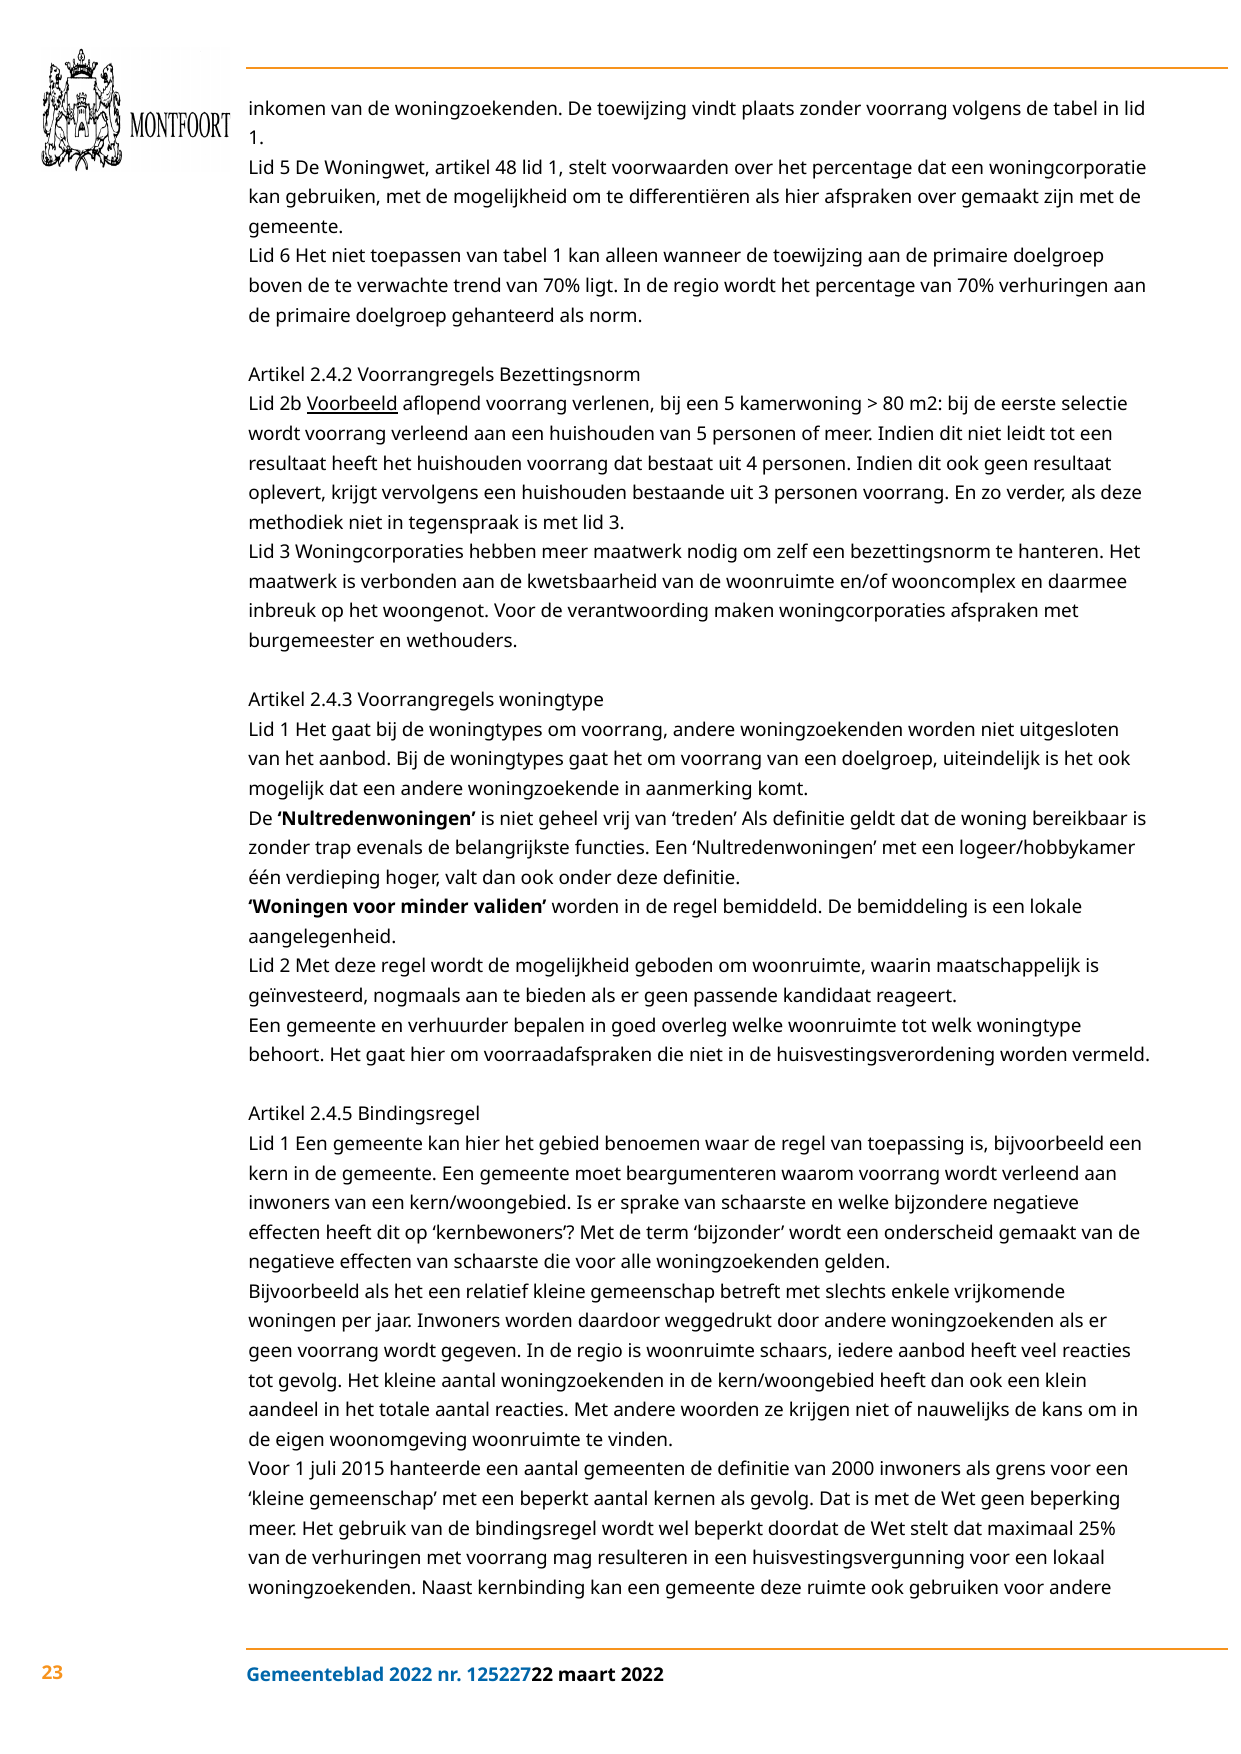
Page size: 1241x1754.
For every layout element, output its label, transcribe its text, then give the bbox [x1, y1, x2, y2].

text Artikel 2.4.2 Voorrangregels Bezettingsnorm [248, 361, 1152, 387]
text Lid 5 De Woningwet, artikel 48 lid 1, stelt voorwaarden over het percentage dat een woningcorporatie kan gebruiken, met de mogelijkheid om te differentiëren als hier afspraken over gemaakt zijn met de gemeente. [248, 154, 1152, 239]
text ‘Woningen voor minder validen’ worden in de regel bemiddeld. De bemiddeling is een lokale aangelegenheid. [248, 893, 1152, 949]
text Lid 3 Woningcorporaties hebben meer maatwerk nodig om zelf een bezettingsnorm te hanteren. Het maatwerk is verbonden aan de kwetsbaarheid van de woonruimte en/of wooncomplex en daarmee inbreuk op het woongenot. Voor de verantwoording maken woningcorporaties afspraken met burgemeester en wethouders. [248, 538, 1152, 653]
text Lid 6 Het niet toepassen van tabel 1 kan alleen wanneer de toewijzing aan de primaire doelgroep boven de te verwachte trend van 70% ligt. In de regio wordt het percentage van 70% verhuringen aan de primaire doelgroep gehanteerd als norm. [248, 243, 1152, 328]
text Een gemeente en verhuurder bepalen in goed overleg welke woonruimte tot welk woningtype behoort. Het gaat hier om voorraadafspraken die niet in de huisvestingsverordening worden vermeld. [248, 1012, 1152, 1067]
text Voor 1 juli 2015 hanteerde een aantal gemeenten de definitie van 2000 inwoners als grens voor een ‘kleine gemeenschap’ met een beperkt aantal kernen als gevolg. Dat is met de Wet geen beperking meer. Het gebruik van de bindingsregel wordt wel beperkt doordat de Wet stelt dat maximaal 25% van de verhuringen met voorrang mag resulteren in een huisvestingsvergunning voor een lokaal woningzoekenden. Naast kernbinding kan een gemeente deze ruimte ook gebruiken voor andere [248, 1456, 1152, 1600]
text Artikel 2.4.5 Bindingsregel [248, 1101, 1152, 1126]
text Lid 1 Een gemeente kan hier het gebied benoemen waar de regel van toepassing is, bijvoorbeeld een kern in de gemeente. Een gemeente moet beargumenteren waarom voorrang wordt verleend aan inwoners van een kern/woongebied. Is er sprake van schaarste en welke bijzondere negatieve effecten heeft dit op ‘kernbewoners’? Met de term ‘bijzonder’ wordt een onderscheid gemaakt van de negatieve effecten van schaarste die voor alle woningzoekenden gelden. [248, 1130, 1152, 1274]
text Artikel 2.4.3 Voorrangregels woningtype [248, 686, 1152, 712]
text Bijvoorbeeld als het een relatief kleine gemeenschap betreft met slechts enkele vrijkomende woningen per jaar. Inwoners worden daardoor weggedrukt door andere woningzoekenden als er geen voorrang wordt gegeven. In de regio is woonruimte schaars, iedere aanbod heeft veel reacties tot gevolg. Het kleine aantal woningzoekenden in de kern/woongebied heeft dan ook een klein aandeel in het totale aantal reacties. Met andere woorden ze krijgen niet of nauwelijks de kans om in de eigen woonomgeving woonruimte te vinden. [248, 1278, 1152, 1452]
text De ‘Nultredenwoningen’ is niet geheel vrij van ‘treden’ Als definitie geldt dat de woning bereikbaar is zonder trap evenals de belangrijkste functies. Een ‘Nultredenwoningen’ met een logeer/hobbykamer één verdieping hoger, valt dan ook onder deze definitie. [248, 805, 1152, 890]
text Lid 1 Het gaat bij de woningtypes om voorrang, andere woningzoekenden worden niet uitgesloten van het aanbod. Bij de woningtypes gaat het om voorrang van een doelgroep, uiteindelijk is het ook mogelijk dat een andere woningzoekende in aanmerking komt. [248, 716, 1152, 801]
picture [41, 47, 231, 172]
text inkomen van de woningzoekenden. De toewijzing vindt plaats zonder voorrang volgens de tabel in lid 1. [248, 95, 1152, 150]
text Lid 2b Voorbeeld aflopend voorrang verlenen, bij een 5 kamerwoning > 80 m2: bij de eerste selectie wordt voorrang verleend aan een huishouden van 5 personen of meer. Indien dit niet leidt tot een resultaat heeft het huishouden voorrang dat bestaat uit 4 personen. Indien dit ook geen resultaat oplevert, krijgt vervolgens een huishouden bestaande uit 3 personen voorrang. En zo verder, als deze methodiek niet in tegenspraak is met lid 3. [248, 391, 1152, 535]
text Lid 2 Met deze regel wordt de mogelijkheid geboden om woonruimte, waarin maatschappelijk is geïnvesteerd, nogmaals aan te bieden als er geen passende kandidaat reageert. [248, 953, 1152, 1008]
